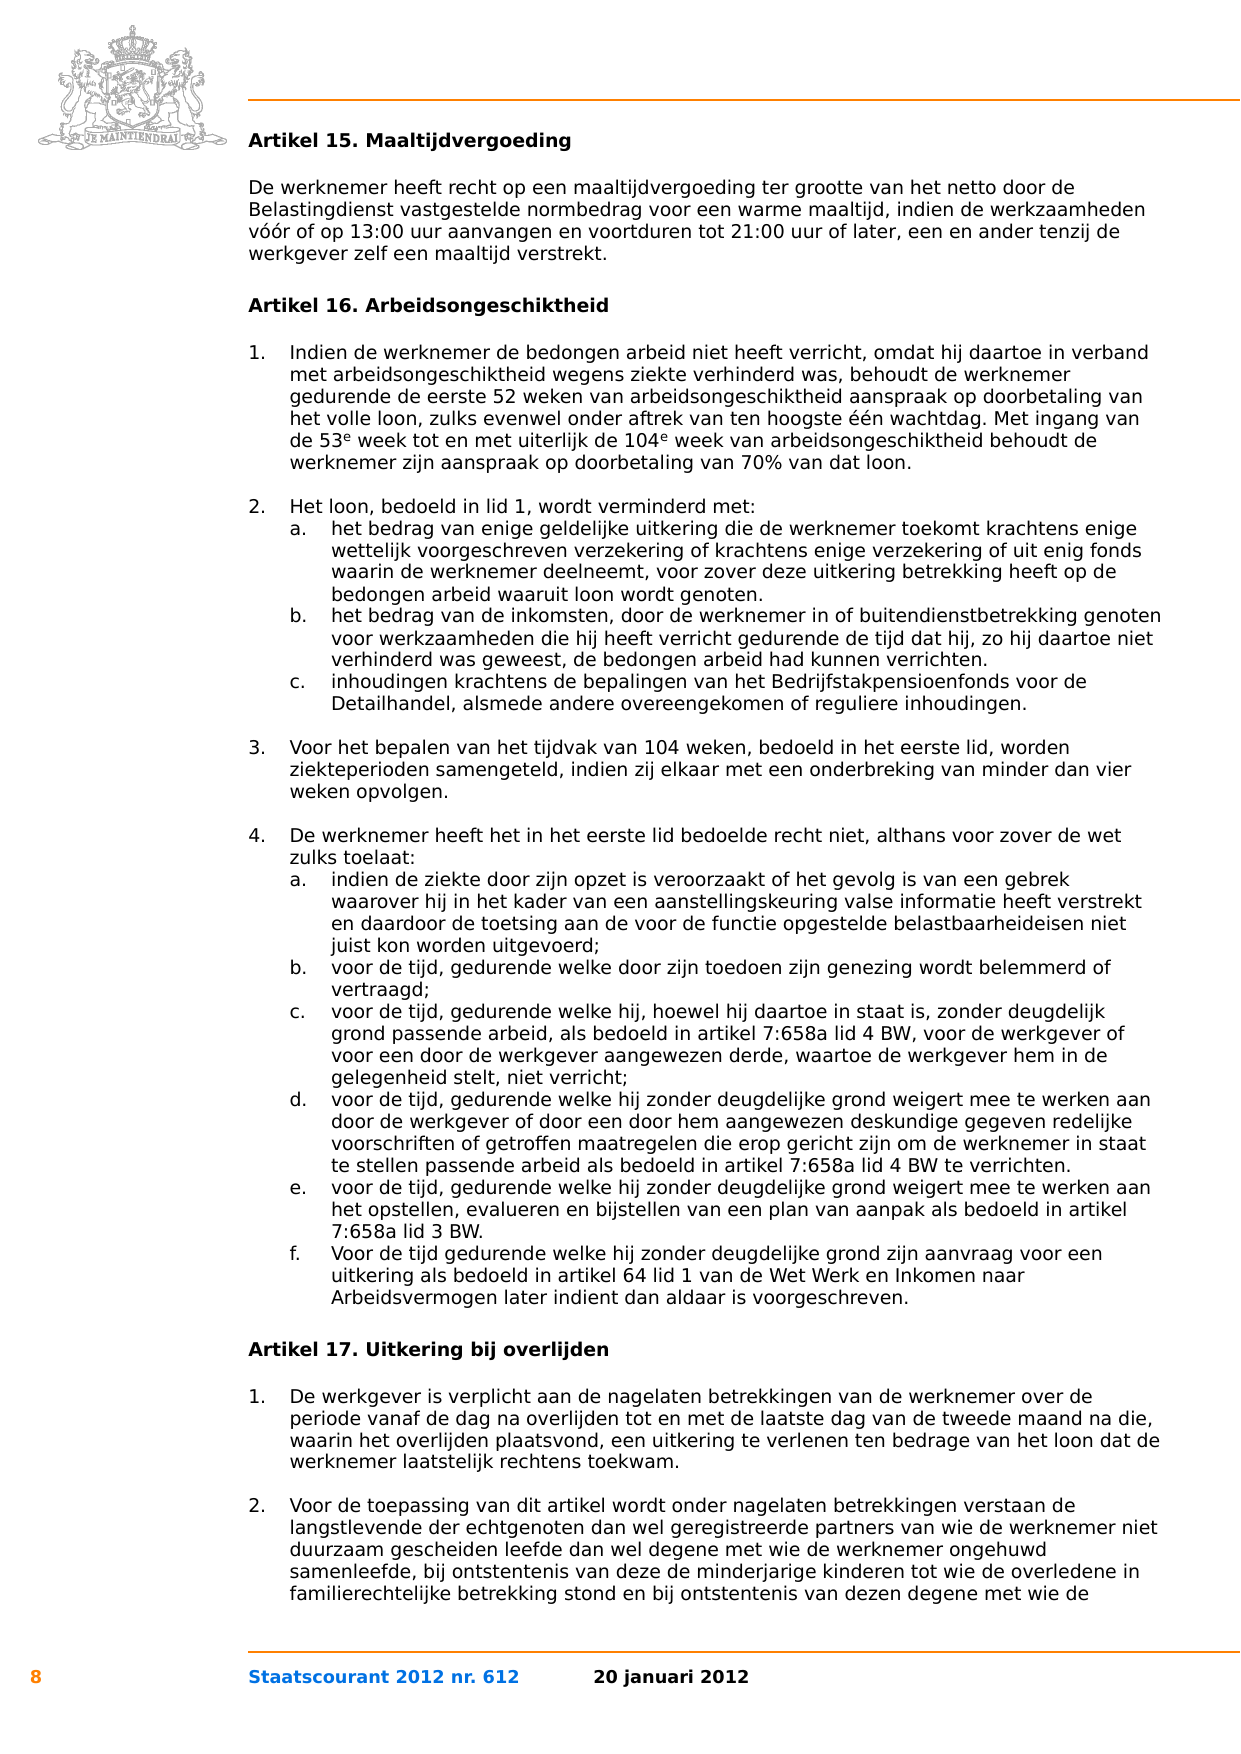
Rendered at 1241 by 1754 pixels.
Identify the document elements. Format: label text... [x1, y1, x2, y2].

text 3. Voor het bepalen van het tijdvak van 104 weken, bedoeld in het eerste lid, worden ziekteperioden samengeteld, indien zij elkaar met een onderbreking van minder dan vier weken opvolgen. [248, 737, 1163, 803]
text d. voor de tijd, gedurende welke hij zonder deugdelijke grond weigert mee te werken aan door de werkgever of door een door hem aangewezen deskundige gegeven redelijke voorschriften of getroffen maatregelen die erop gericht zijn om de werknemer in staat te stellen passende arbeid als bedoeld in artikel 7:658a lid 4 BW te verrichten. [289, 1089, 1163, 1177]
text a. indien de ziekte door zijn opzet is veroorzaakt of het gevolg is van een gebrek waarover hij in het kader van een aanstellingskeuring valse informatie heeft verstrekt en daardoor de toetsing aan de voor de functie opgestelde belastbaarheideisen niet juist kon worden uitgevoerd; [289, 869, 1163, 957]
text c. inhoudingen krachtens de bepalingen van het Bedrijfstakpensioenfonds voor de Detailhandel, alsmede andere overeengekomen of reguliere inhoudingen. [289, 671, 1163, 715]
text b. voor de tijd, gedurende welke door zijn toedoen zijn genezing wordt belemmerd of vertraagd; [289, 957, 1163, 1001]
text 1. Indien de werknemer de bedongen arbeid niet heeft verricht, omdat hij daartoe in verband met arbeidsongeschiktheid wegens ziekte verhinderd was, behoudt de werknemer gedurende de eerste 52 weken van arbeidsongeschiktheid aanspraak op doorbetaling van het volle loon, zulks evenwel onder aftrek van ten hoogste één wachtdag. Met ingang van de 53e week tot en met uiterlijk de 104e week van arbeidsongeschiktheid behoudt de werknemer zijn aanspraak op doorbetaling van 70% van dat loon. [248, 342, 1163, 474]
subtitle Artikel 16. Arbeidsongeschiktheid [248, 295, 1163, 317]
text b. het bedrag van de inkomsten, door de werknemer in of buitendienstbetrekking genoten voor werkzaamheden die hij heeft verricht gedurende de tijd dat hij, zo hij daartoe niet verhinderd was geweest, de bedongen arbeid had kunnen verrichten. [289, 605, 1163, 671]
text De werknemer heeft recht op een maaltijdvergoeding ter grootte van het netto door de Belastingdienst vastgestelde normbedrag voor een warme maaltijd, indien de werkzaamheden vóór of op 13:00 uur aanvangen en voortduren tot 21:00 uur of later, een en ander tenzij de werkgever zelf een maaltijd verstrekt. [248, 177, 1163, 265]
text 2. Het loon, bedoeld in lid 1, wordt verminderd met: [248, 496, 1163, 517]
subtitle Artikel 17. Uitkering bij overlijden [248, 1338, 1163, 1361]
text f. Voor de tijd gedurende welke hij zonder deugdelijke grond zijn aanvraag voor een uitkering als bedoeld in artikel 64 lid 1 van de Wet Werk en Inkomen naar Arbeidsvermogen later indient dan aldaar is voorgeschreven. [289, 1243, 1163, 1308]
text c. voor de tijd, gedurende welke hij, hoewel hij daartoe in staat is, zonder deugdelijk grond passende arbeid, als bedoeld in artikel 7:658a lid 4 BW, voor de werkgever of voor een door de werkgever aangewezen derde, waartoe de werkgever hem in de gelegenheid stelt, niet verricht; [289, 1001, 1163, 1089]
subtitle Artikel 15. Maaltijdvergoeding [248, 130, 1163, 152]
text e. voor de tijd, gedurende welke hij zonder deugdelijke grond weigert mee te werken aan het opstellen, evalueren en bijstellen van een plan van aanpak als bedoeld in artikel 7:658a lid 3 BW. [289, 1177, 1163, 1243]
text 4. De werknemer heeft het in het eerste lid bedoelde recht niet, althans voor zover de wet zulks toelaat: [248, 825, 1163, 869]
text a. het bedrag van enige geldelijke uitkering die de werknemer toekomt krachtens enige wettelijk voorgeschreven verzekering of krachtens enige verzekering of uit enig fonds waarin de werknemer deelneemt, voor zover deze uitkering betrekking heeft op de bedongen arbeid waaruit loon wordt genoten. [289, 517, 1163, 605]
text 1. De werkgever is verplicht aan de nagelaten betrekkingen van de werknemer over de periode vanaf de dag na overlijden tot en met de laatste dag van de tweede maand na die, waarin het overlijden plaatsvond, een uitkering te verlenen ten bedrage van het loon dat de werknemer laatstelijk rechtens toekwam. [248, 1386, 1163, 1473]
picture [38, 25, 227, 150]
text 2. Voor de toepassing van dit artikel wordt onder nagelaten betrekkingen verstaan de langstlevende der echtgenoten dan wel geregistreerde partners van wie de werknemer niet duurzaam gescheiden leefde dan wel degene met wie de werknemer ongehuwd samenleefde, bij ontstentenis van deze de minderjarige kinderen tot wie de overledene in familierechtelijke betrekking stond en bij ontstentenis van dezen degene met wie de [248, 1495, 1163, 1605]
